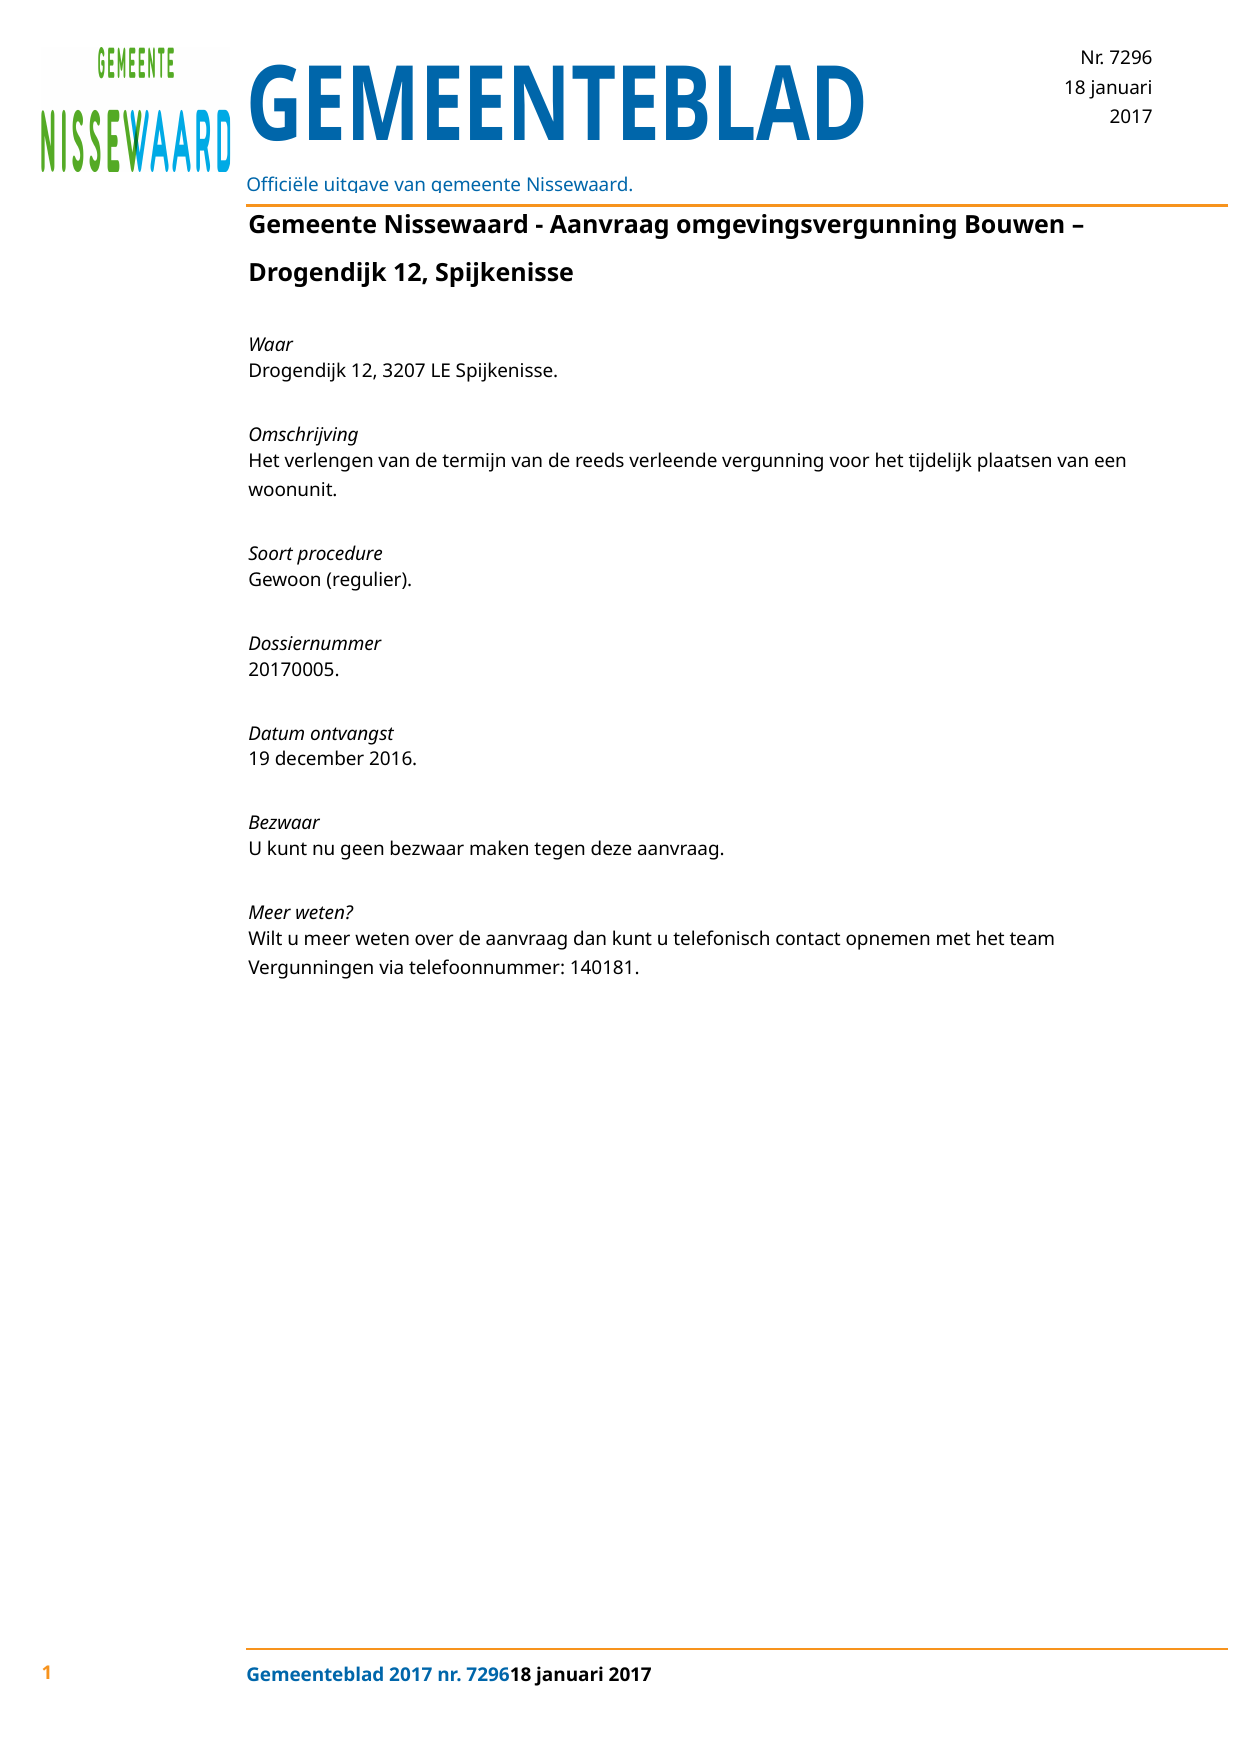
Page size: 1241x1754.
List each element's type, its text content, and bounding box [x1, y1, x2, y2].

text Datum ontvangst [248, 720, 1152, 746]
picture [222, 122, 227, 160]
picture [41, 47, 231, 172]
picture [201, 122, 206, 138]
text Dossiernummer [248, 630, 1152, 656]
text Gemeente Nissewaard - Aanvraag omgevingsvergunning Bouwen – Drogendijk 12, Spijkenisse [248, 207, 1152, 288]
text Omschrijving [248, 421, 1152, 447]
text 19 december 2016. [248, 746, 1152, 771]
picture [200, 151, 206, 172]
text Drogendijk 12, 3207 LE Spijkenisse. [248, 357, 1152, 383]
text Soort procedure [248, 540, 1152, 566]
text 20170005. [248, 656, 1152, 682]
text Gewoon (regulier). [248, 566, 1152, 592]
text Bezwaar [248, 809, 1152, 835]
text Meer weten? [248, 899, 1152, 925]
text U kunt nu geen bezwaar maken tegen deze aanvraag. [248, 835, 1152, 861]
picture [176, 157, 187, 172]
text Waar [248, 331, 1152, 357]
picture [154, 157, 165, 172]
text Het verlengen van de termijn van de reeds verleende vergunning voor het tijdelijk plaatsen van een woonunit. [248, 447, 1152, 502]
text Wilt u meer weten over de aanvraag dan kunt u telefonisch contact opnemen met het team Vergunningen via telefoonnummer: 140181. [248, 925, 1152, 980]
